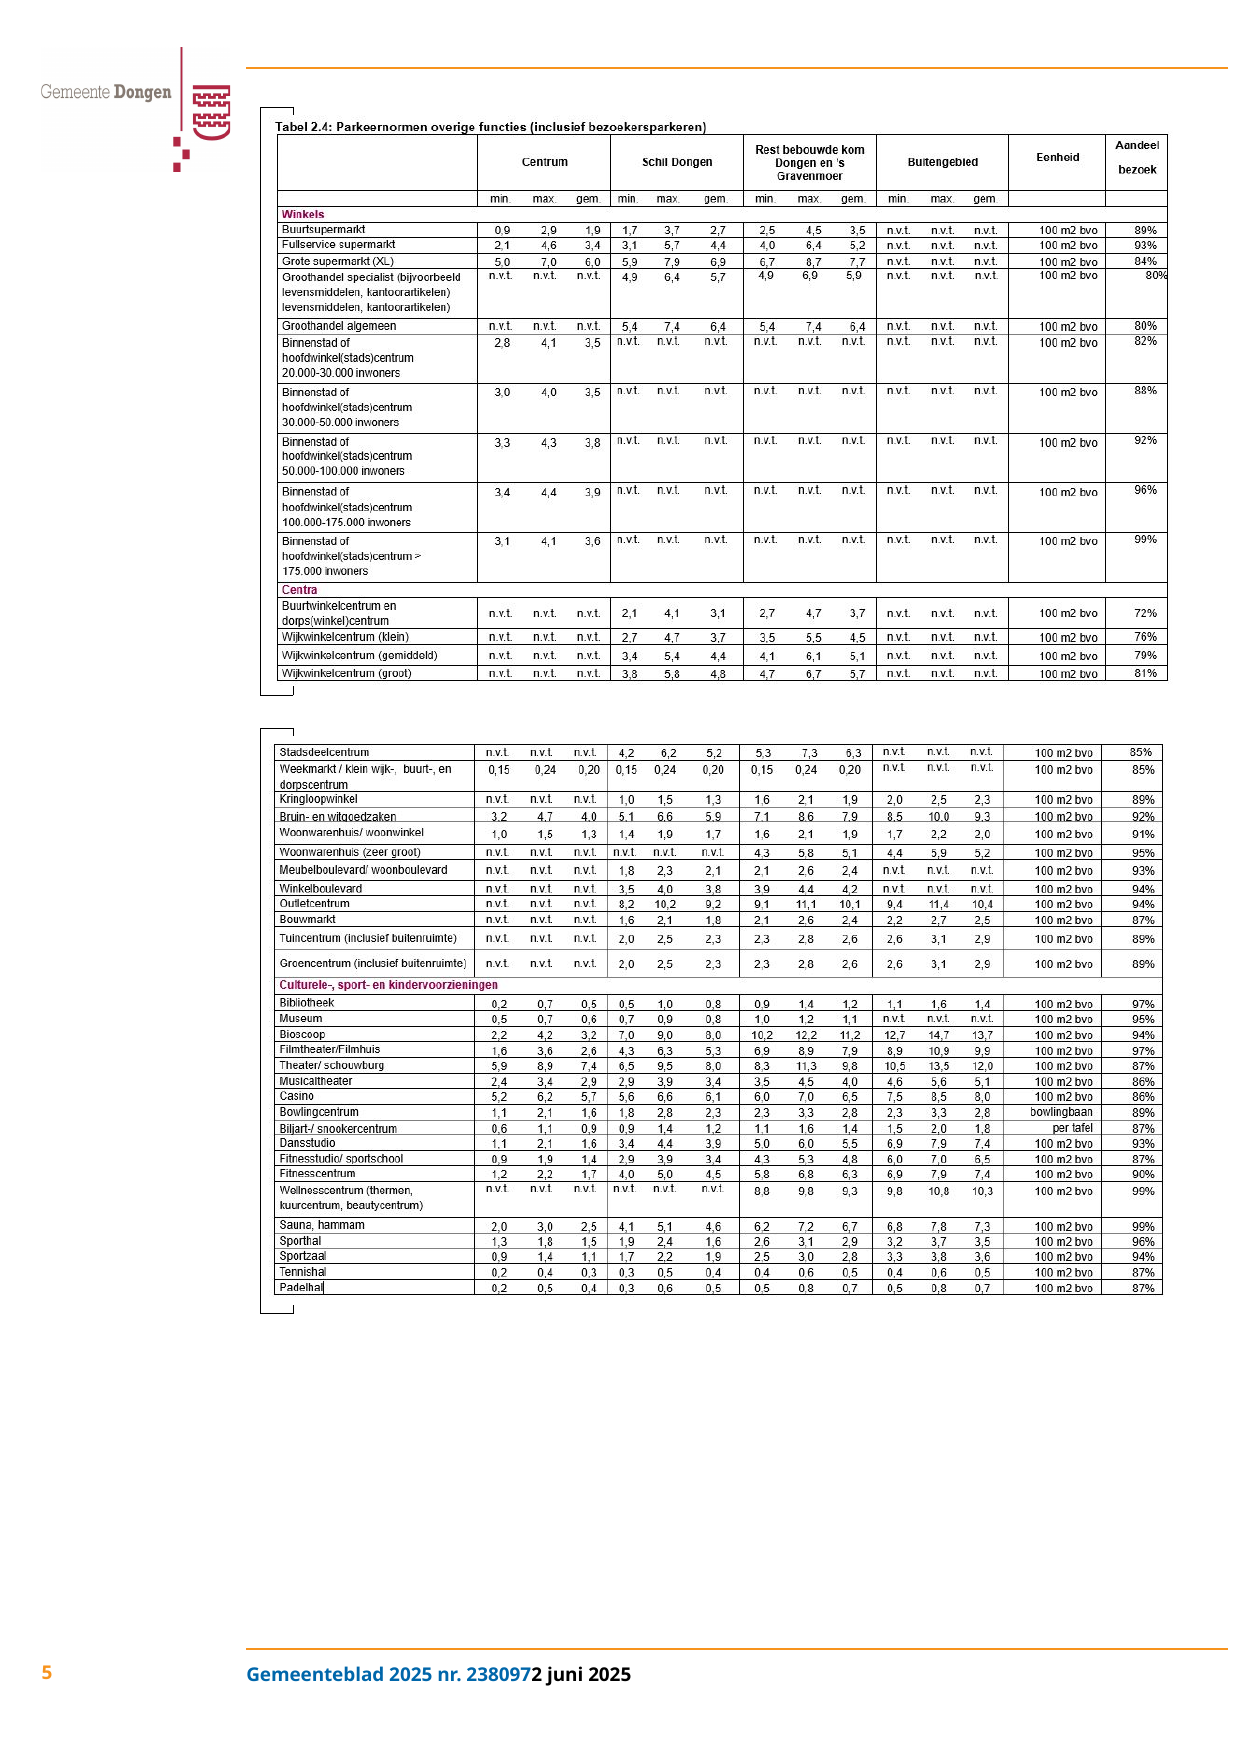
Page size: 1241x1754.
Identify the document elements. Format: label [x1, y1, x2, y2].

picture [41, 47, 231, 172]
picture [268, 115, 1173, 686]
picture [268, 736, 1173, 1305]
